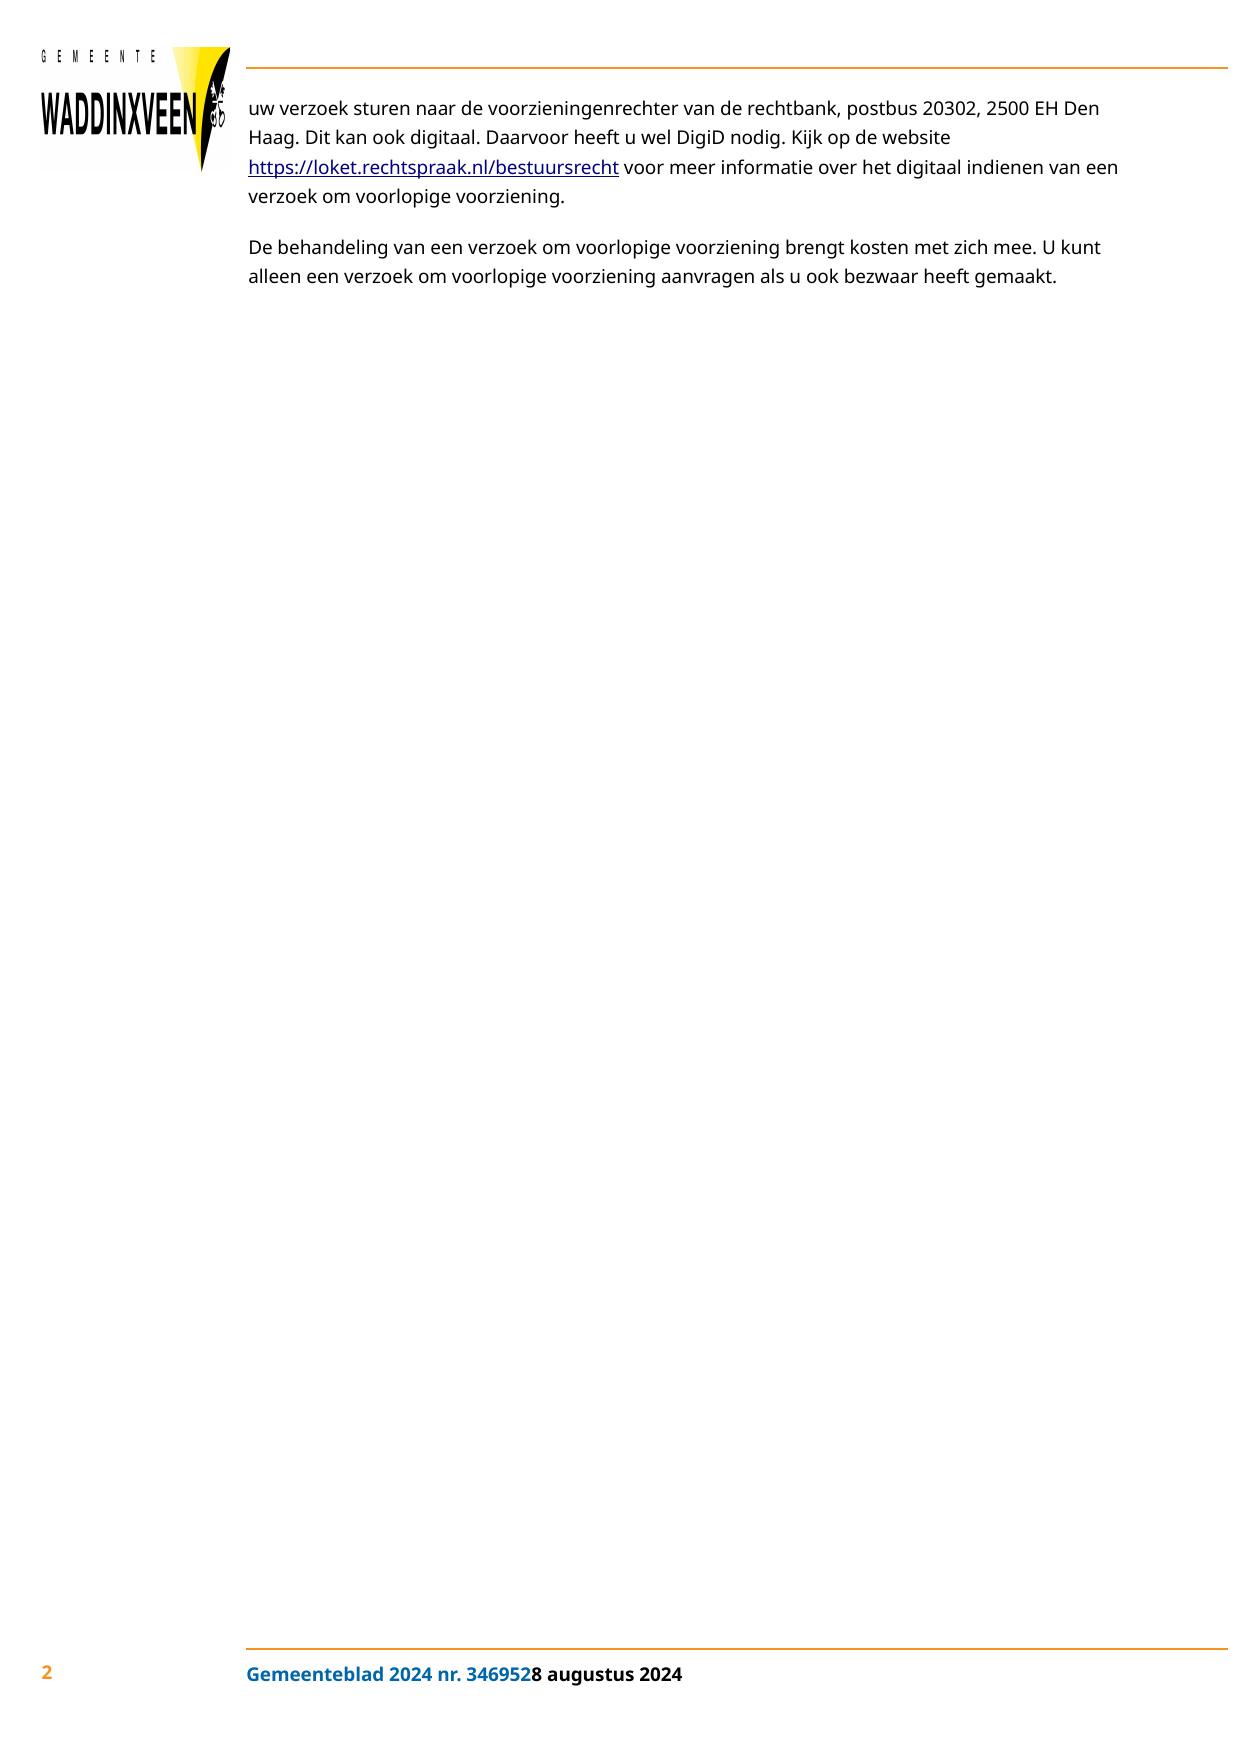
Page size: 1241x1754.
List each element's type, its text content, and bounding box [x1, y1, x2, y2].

picture [41, 47, 231, 172]
text uw verzoek sturen naar de voorzieningenrechter van de rechtbank, postbus 20302, 2500 EH Den Haag. Dit kan ook digitaal. Daarvoor heeft u wel DigiD nodig. Kijk op de website https://loket.rechtspraak.nl/bestuursrecht voor meer informatie over het digitaal indienen van een verzoek om voorlopige voorziening. [248, 95, 1152, 209]
text De behandeling van een verzoek om voorlopige voorziening brengt kosten met zich mee. U kunt alleen een verzoek om voorlopige voorziening aanvragen als u ook bezwaar heeft gemaakt. [248, 234, 1152, 289]
